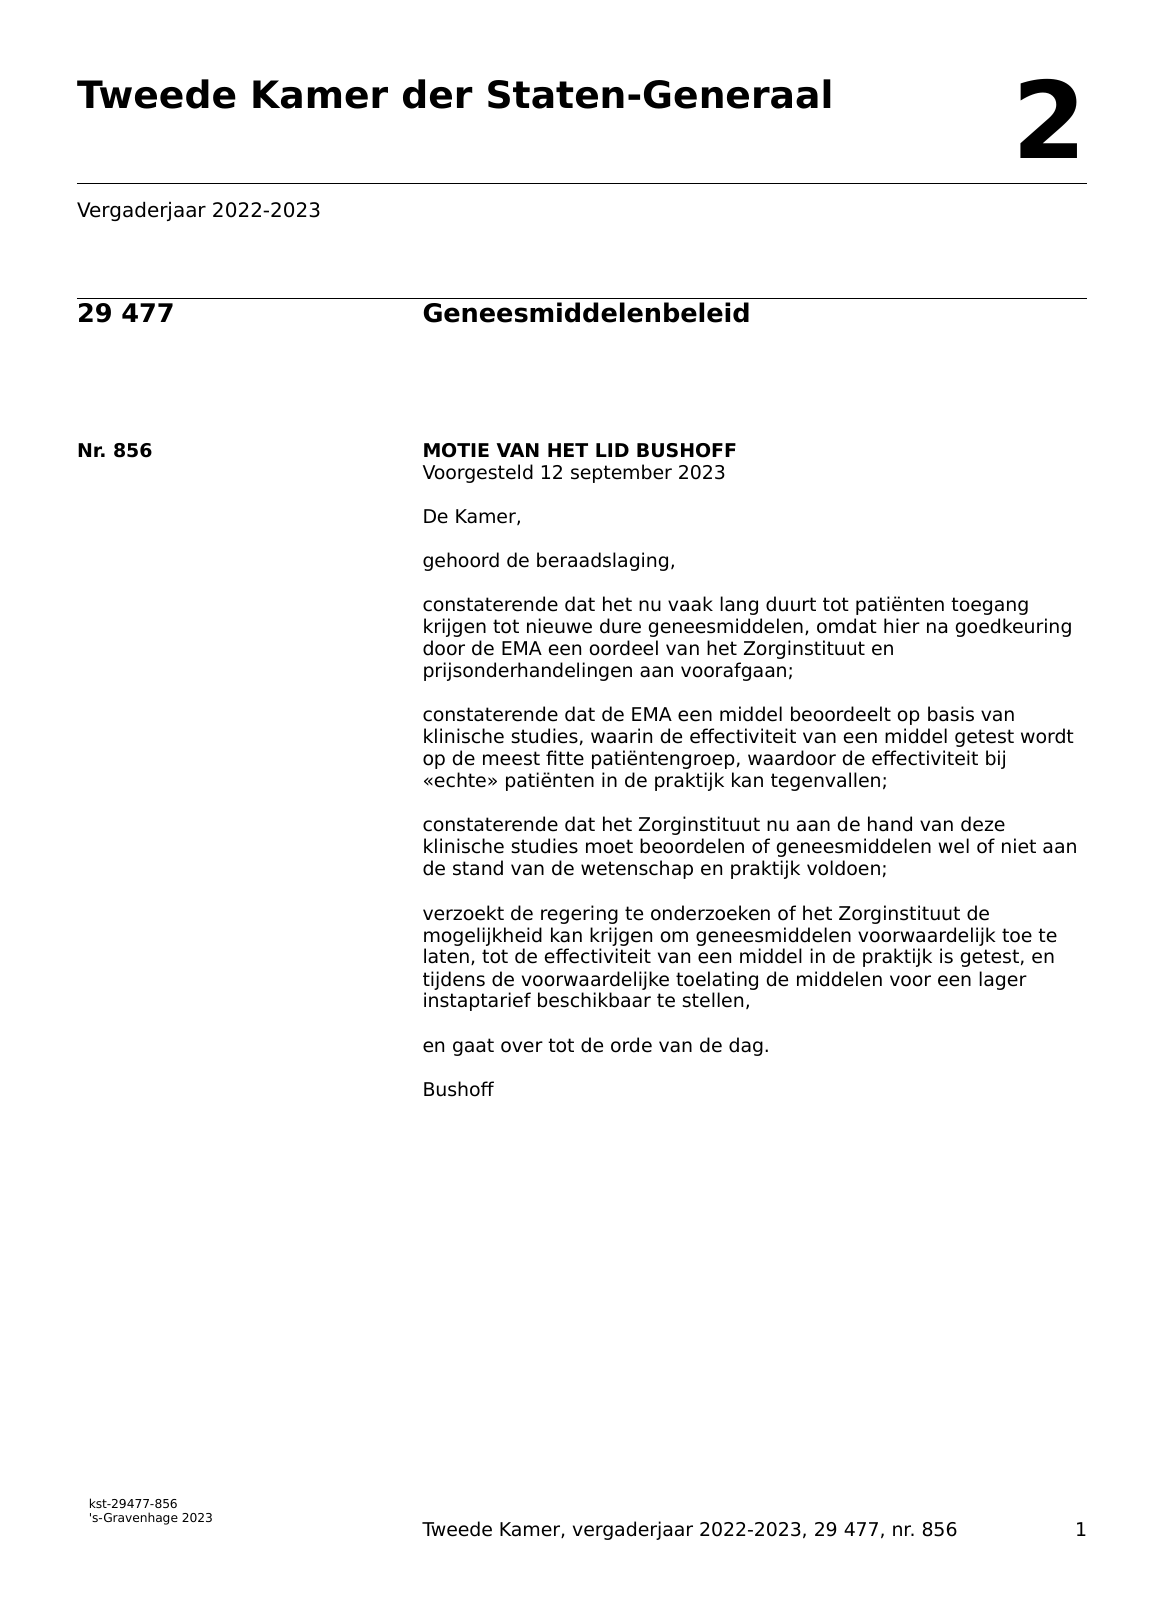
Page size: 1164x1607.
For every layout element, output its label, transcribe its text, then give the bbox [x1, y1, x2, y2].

text en gaat over tot de orde van de dag. [422, 1034, 1087, 1057]
text kst-29477-856 [88, 1497, 323, 1511]
text constaterende dat de EMA een middel beoordeelt op basis van klinische studies, waarin de effectiviteit van een middel getest wordt op de meest fitte patiëntengroep, waardoor de effectiviteit bij «echte» patiënten in de praktijk kan tegenvallen; [422, 704, 1087, 792]
table_header 2 [886, 59, 1087, 183]
text Bushoff [422, 1079, 1087, 1101]
text constaterende dat het Zorginstituut nu aan de hand van deze klinische studies moet beoordelen of geneesmiddelen wel of niet aan de stand van de wetenschap en praktijk voldoen; [422, 814, 1087, 880]
subtitle Nr. 856 MOTIE VAN HET LID BUSHOFF [77, 440, 1087, 462]
table_header Tweede Kamer der Staten-Generaal [77, 59, 886, 183]
text verzoekt de regering te onderzoeken of het Zorginstituut de mogelijkheid kan krijgen om geneesmiddelen voorwaardelijk toe te laten, tot de effectiviteit van een middel in de praktijk is getest, en tijdens de voorwaardelijke toelating de middelen voor een lager instaptarief beschikbaar te stellen, [422, 902, 1087, 1012]
text Voorgesteld 12 september 2023 [422, 462, 1087, 484]
text De Kamer, [422, 506, 1087, 528]
text 's-Gravenhage 2023 [88, 1511, 323, 1525]
subtitle 29 477 Geneesmiddelenbeleid [77, 299, 1087, 329]
text gehoord de beraadslaging, [422, 550, 1087, 572]
text constaterende dat het nu vaak lang duurt tot patiënten toegang krijgen tot nieuwe dure geneesmiddelen, omdat hier na goedkeuring door de EMA een oordeel van het Zorginstituut en prijsonderhandelingen aan voorafgaan; [422, 594, 1087, 682]
table_cell Vergaderjaar 2022-2023 [77, 184, 1087, 298]
